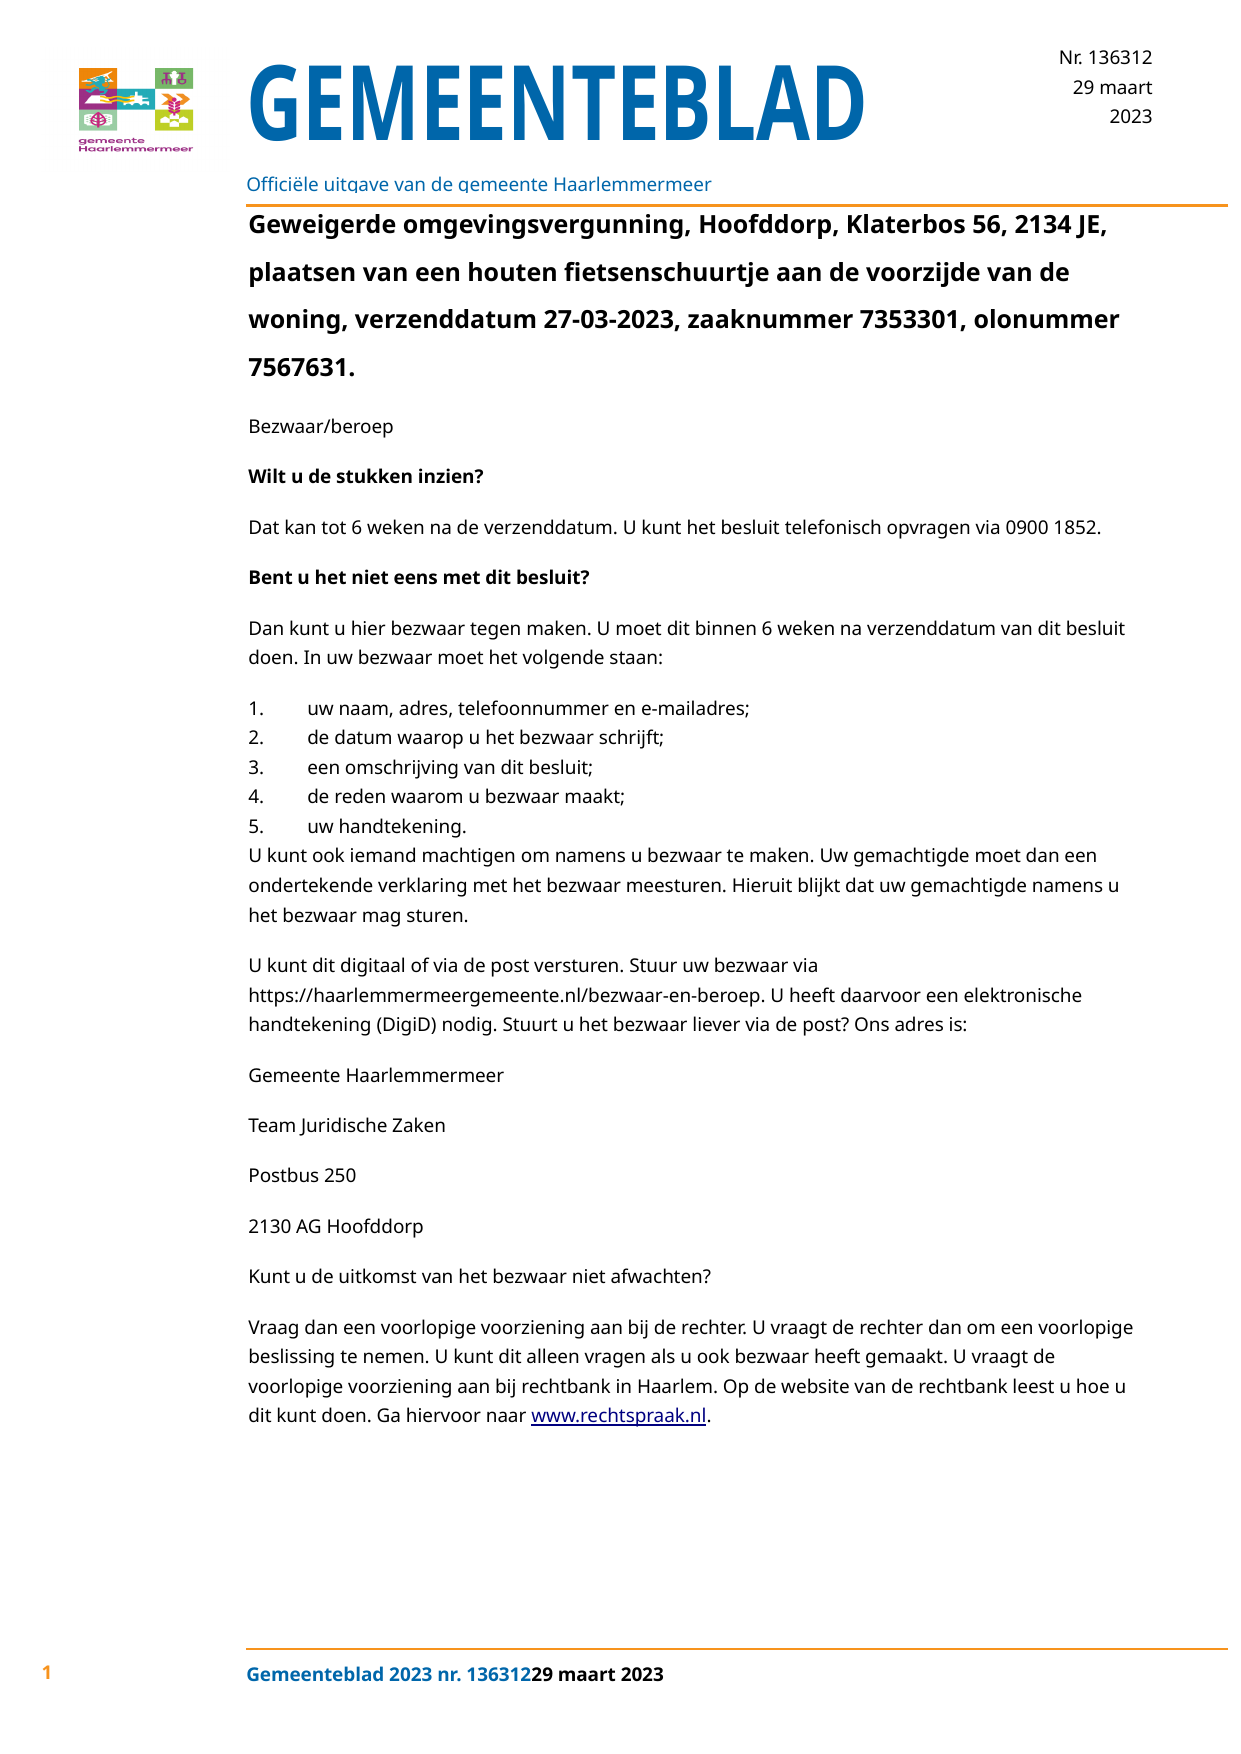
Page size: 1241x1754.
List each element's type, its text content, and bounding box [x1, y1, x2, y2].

text Wilt u de stukken inzien? [248, 463, 1152, 489]
text Geweigerde omgevingsvergunning, Hoofddorp, Klaterbos 56, 2134 JE, plaatsen van een houten fietsenschuurtje aan de voorzijde van de woning, verzenddatum 27-03-2023, zaaknummer 7353301, olonummer 7567631. [248, 207, 1152, 384]
picture [41, 47, 231, 172]
text Kunt u de uitkomst van het bezwaar niet afwachten? [248, 1263, 1152, 1289]
text Bezwaar/beroep [248, 413, 1152, 439]
text Team Juridische Zaken [248, 1112, 1152, 1138]
text Dan kunt u hier bezwaar tegen maken. U moet dit binnen 6 weken na verzenddatum van dit besluit doen. In uw bezwaar moet het volgende staan: [248, 615, 1152, 670]
text 2130 AG Hoofddorp [248, 1213, 1152, 1239]
text Postbus 250 [248, 1163, 1152, 1188]
list een omschrijving van dit besluit; [248, 754, 1152, 780]
text Vraag dan een voorlopige voorziening aan bij de rechter. U vraagt de rechter dan om een voorlopige beslissing te nemen. U kunt dit alleen vragen als u ook bezwaar heeft gemaakt. U vraagt de voorlopige voorziening aan bij rechtbank in Haarlem. Op de website van de rechtbank leest u hoe u dit kunt doen. Ga hiervoor naar www.rechtspraak.nl. [248, 1314, 1152, 1428]
list de datum waarop u het bezwaar schrijft; [248, 724, 1152, 750]
list de reden waarom u bezwaar maakt; [248, 783, 1152, 809]
text U kunt dit digitaal of via de post versturen. Stuur uw bezwaar via https://haarlemmermeergemeente.nl/bezwaar-en-beroep. U heeft daarvoor een elektronische handtekening (DigiD) nodig. Stuurt u het bezwaar liever via de post? Ons adres is: [248, 952, 1152, 1037]
text U kunt ook iemand machtigen om namens u bezwaar te maken. Uw gemachtigde moet dan een ondertekende verklaring met het bezwaar meesturen. Hieruit blijkt dat uw gemachtigde namens u het bezwaar mag sturen. [248, 843, 1152, 928]
text Bent u het niet eens met dit besluit? [248, 564, 1152, 590]
list uw handtekening. [248, 813, 1152, 839]
text Dat kan tot 6 weken na de verzenddatum. U kunt het besluit telefonisch opvragen via 0900 1852. [248, 514, 1152, 540]
list uw naam, adres, telefoonnummer en e-mailadres; [248, 695, 1152, 721]
text Gemeente Haarlemmermeer [248, 1062, 1152, 1088]
